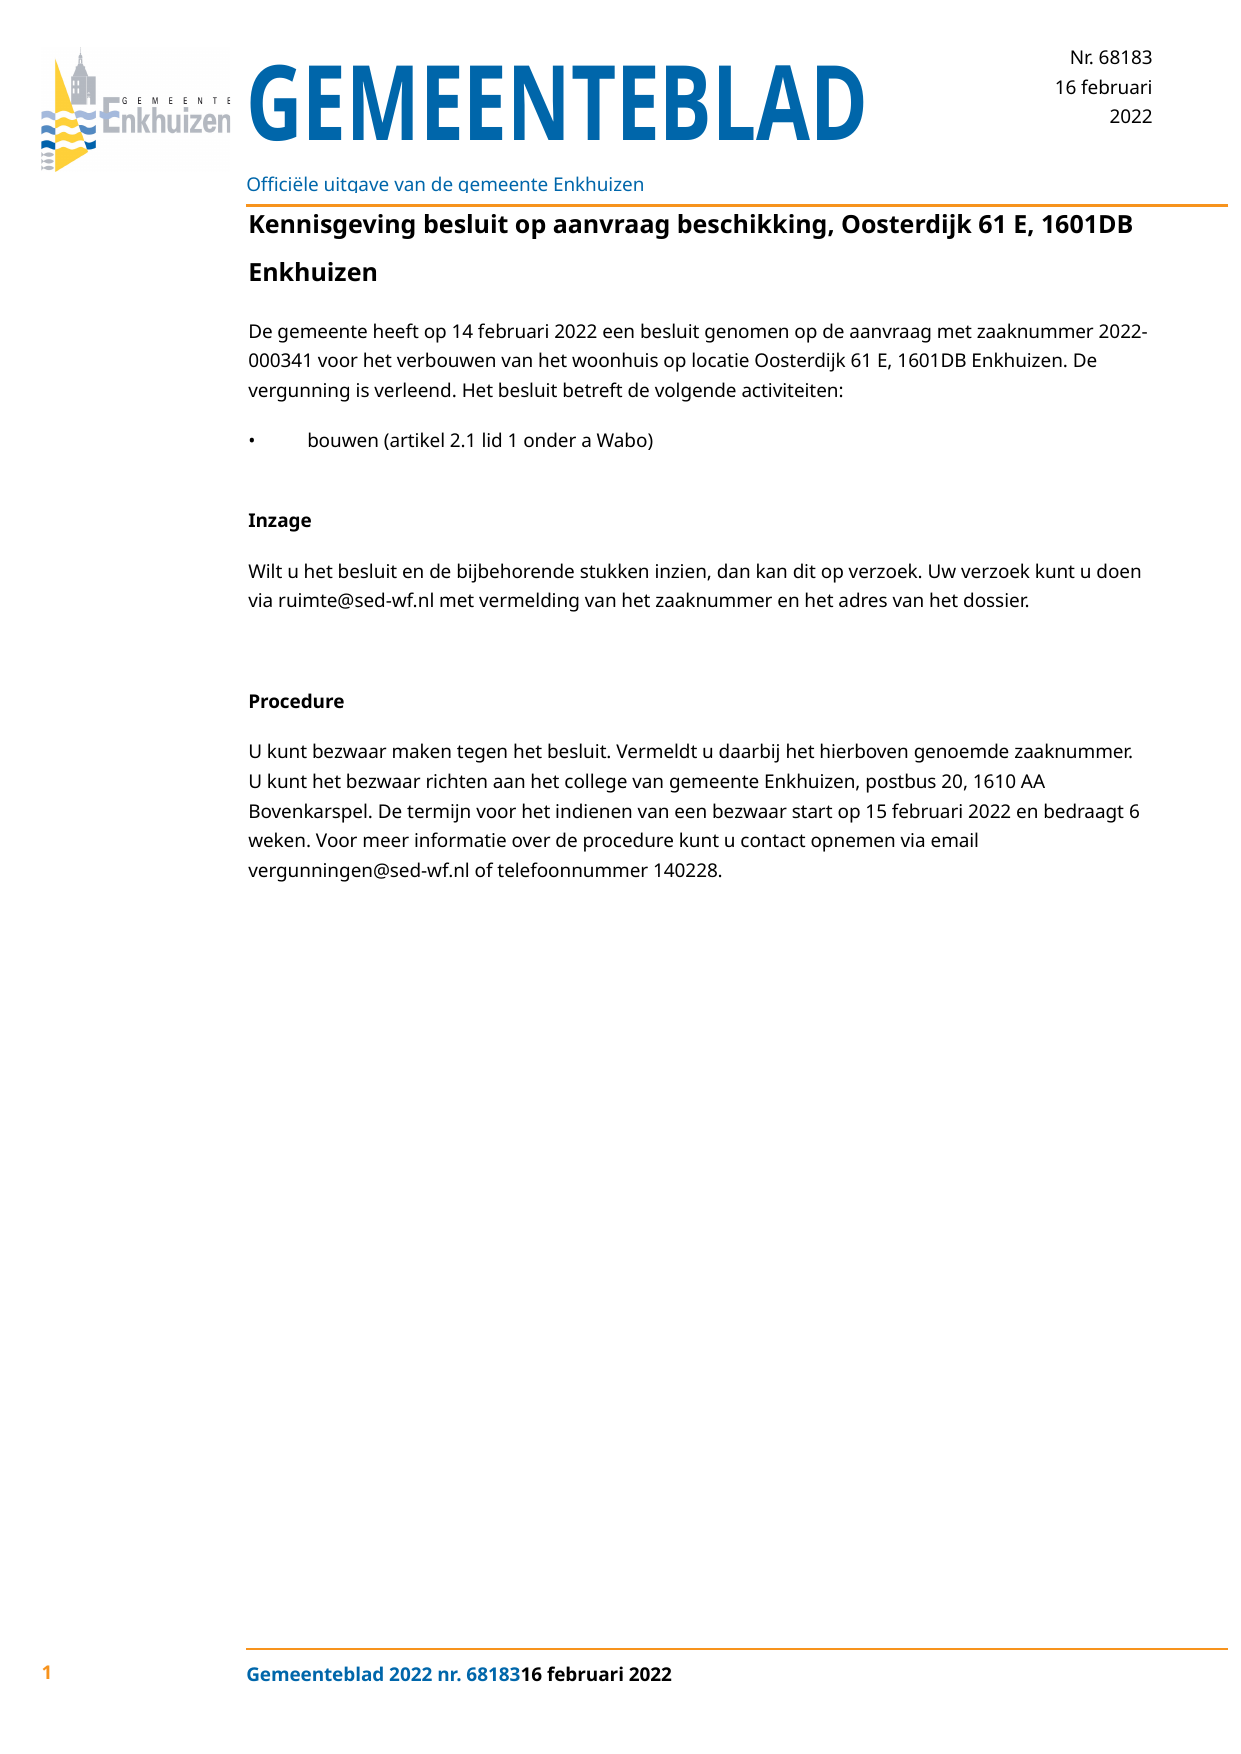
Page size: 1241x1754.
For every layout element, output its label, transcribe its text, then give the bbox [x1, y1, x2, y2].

text U kunt bezwaar maken tegen het besluit. Vermeldt u daarbij het hierboven genoemde zaaknummer. U kunt het bezwaar richten aan het college van gemeente Enkhuizen, postbus 20, 1610 AA Bovenkarspel. De termijn voor het indienen van een bezwaar start op 15 februari 2022 en bedraagt 6 weken. Voor meer informatie over de procedure kunt u contact opnemen via email vergunningen@sed-wf.nl of telefoonnummer 140228. [248, 739, 1152, 883]
text Inzage [248, 507, 1152, 533]
text Wilt u het besluit en de bijbehorende stukken inzien, dan kan dit op verzoek. Uw verzoek kunt u doen via ruimte@sed-wf.nl met vermelding van het zaaknummer en het adres van het dossier. [248, 558, 1152, 613]
text De gemeente heeft op 14 februari 2022 een besluit genomen op de aanvraag met zaaknummer 2022-000341 voor het verbouwen van het woonhuis op locatie Oosterdijk 61 E, 1601DB Enkhuizen. De vergunning is verleend. Het besluit betreft de volgende activiteiten: [248, 318, 1152, 403]
picture [41, 47, 231, 172]
text Kennisgeving besluit op aanvraag beschikking, Oosterdijk 61 E, 1601DB Enkhuizen [248, 207, 1152, 288]
list bouwen (artikel 2.1 lid 1 onder a Wabo) [248, 427, 1152, 453]
text Procedure [248, 688, 1152, 714]
